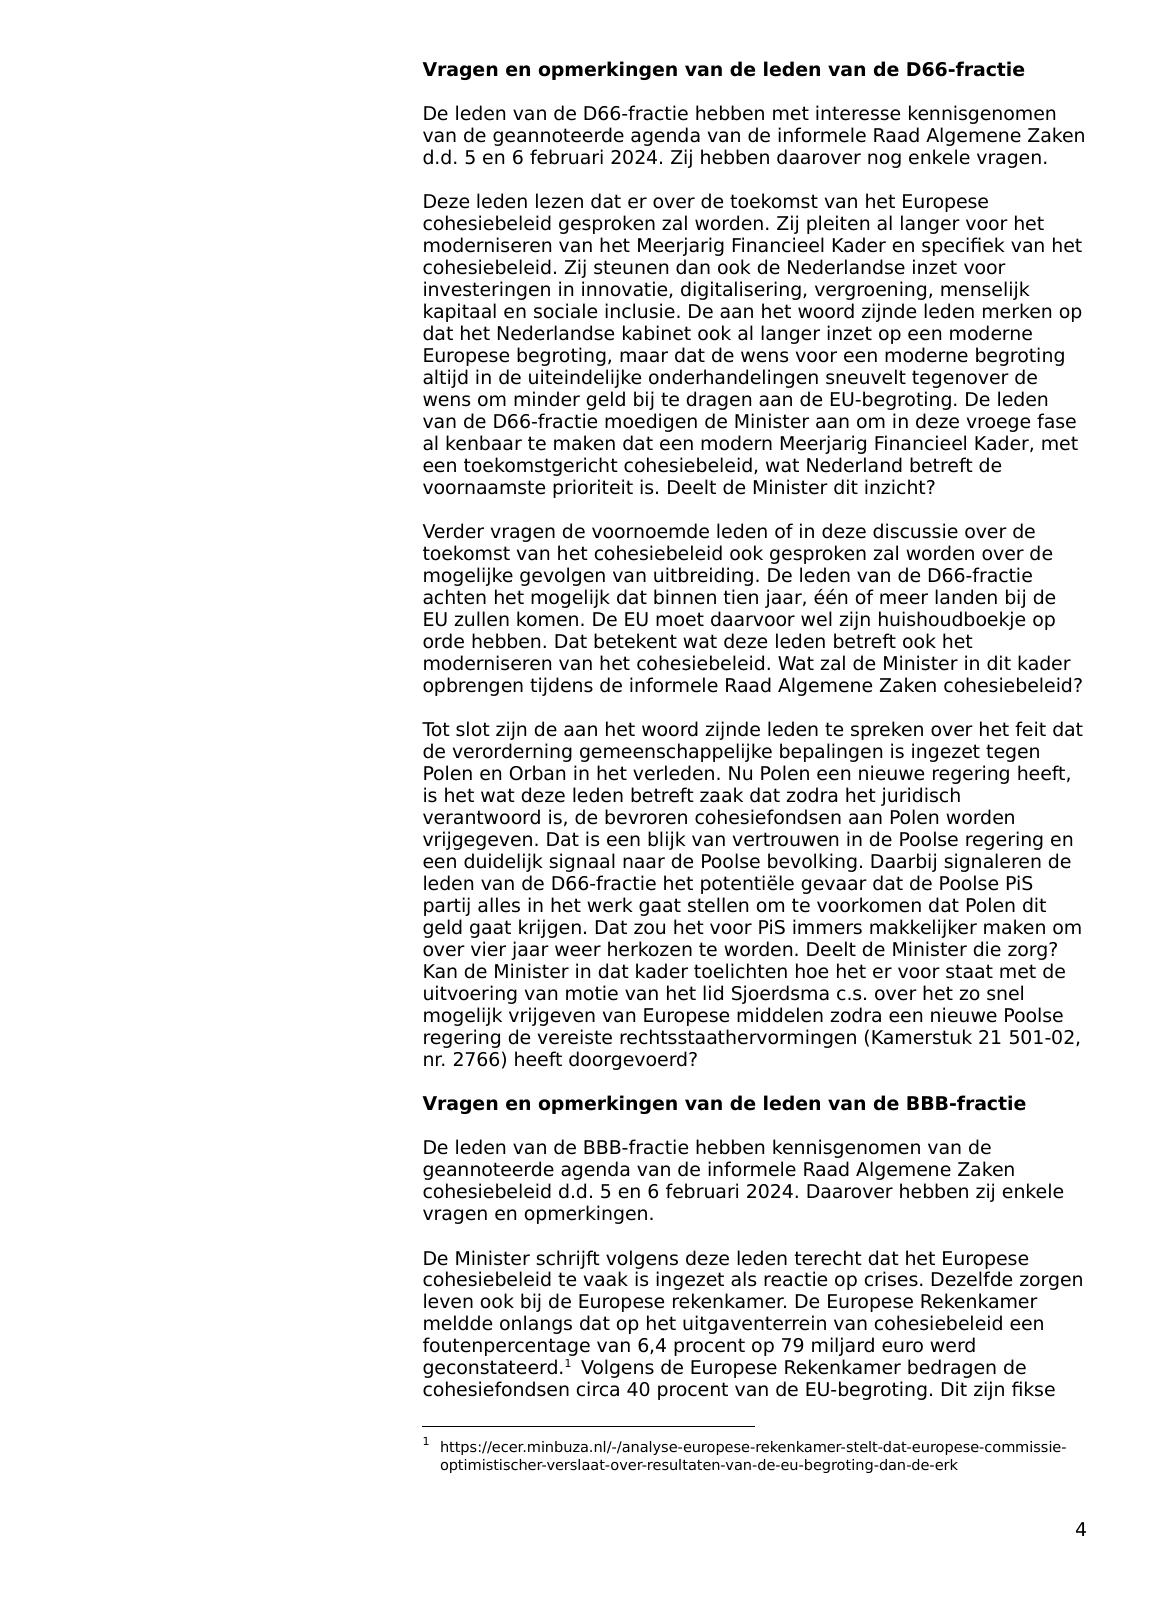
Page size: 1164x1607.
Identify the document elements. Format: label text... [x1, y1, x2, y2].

text Verder vragen de voornoemde leden of in deze discussie over de toekomst van het cohesiebeleid ook gesproken zal worden over de mogelijke gevolgen van uitbreiding. De leden van de D66-fractie achten het mogelijk dat binnen tien jaar, één of meer landen bij de EU zullen komen. De EU moet daarvoor wel zijn huishoudboekje op orde hebben. Dat betekent wat deze leden betreft ook het moderniseren van het cohesiebeleid. Wat zal de Minister in dit kader opbrengen tijdens de informele Raad Algemene Zaken cohesiebeleid? [422, 521, 1087, 697]
text https://ecer.minbuza.nl/-/analyse-europese-rekenkamer-stelt-dat-europese-commissie-optimistischer-verslaat-over-resultaten-van-de-eu-begroting-dan-de-erk [422, 1435, 1087, 1474]
text Deze leden lezen dat er over de toekomst van het Europese cohesiebeleid gesproken zal worden. Zij pleiten al langer voor het moderniseren van het Meerjarig Financieel Kader en specifiek van het cohesiebeleid. Zij steunen dan ook de Nederlandse inzet voor investeringen in innovatie, digitalisering, vergroening, menselijk kapitaal en sociale inclusie. De aan het woord zijnde leden merken op dat het Nederlandse kabinet ook al langer inzet op een moderne Europese begroting, maar dat de wens voor een moderne begroting altijd in de uiteindelijke onderhandelingen sneuvelt tegenover de wens om minder geld bij te dragen aan de EU-begroting. De leden van de D66-fractie moedigen de Minister aan om in deze vroege fase al kenbaar te maken dat een modern Meerjarig Financieel Kader, met een toekomstgericht cohesiebeleid, wat Nederland betreft de voornaamste prioriteit is. Deelt de Minister dit inzicht? [422, 191, 1087, 499]
text De leden van de BBB-fractie hebben kennisgenomen van de geannoteerde agenda van de informele Raad Algemene Zaken cohesiebeleid d.d. 5 en 6 februari 2024. Daarover hebben zij enkele vragen en opmerkingen. [422, 1137, 1087, 1225]
subtitle Vragen en opmerkingen van de leden van de D66-fractie [422, 59, 1087, 81]
text De Minister schrijft volgens deze leden terecht dat het Europese cohesiebeleid te vaak is ingezet als reactie op crises. Dezelfde zorgen leven ook bij de Europese rekenkamer. De Europese Rekenkamer meldde onlangs dat op het uitgaventerrein van cohesiebeleid een foutenpercentage van 6,4 procent op 79 miljard euro werd geconstateerd. Volgens de Europese Rekenkamer bedragen de cohesiefondsen circa 40 procent van de EU-begroting. Dit zijn fikse [422, 1247, 1087, 1401]
text De leden van de D66-fractie hebben met interesse kennisgenomen van de geannoteerde agenda van de informele Raad Algemene Zaken d.d. 5 en 6 februari 2024. Zij hebben daarover nog enkele vragen. [422, 103, 1087, 169]
subtitle Vragen en opmerkingen van de leden van de BBB-fractie [422, 1093, 1087, 1115]
text Tot slot zijn de aan het woord zijnde leden te spreken over het feit dat de verorderning gemeenschappelijke bepalingen is ingezet tegen Polen en Orban in het verleden. Nu Polen een nieuwe regering heeft, is het wat deze leden betreft zaak dat zodra het juridisch verantwoord is, de bevroren cohesiefondsen aan Polen worden vrijgegeven. Dat is een blijk van vertrouwen in de Poolse regering en een duidelijk signaal naar de Poolse bevolking. Daarbij signaleren de leden van de D66-fractie het potentiële gevaar dat de Poolse PiS partij alles in het werk gaat stellen om te voorkomen dat Polen dit geld gaat krijgen. Dat zou het voor PiS immers makkelijker maken om over vier jaar weer herkozen te worden. Deelt de Minister die zorg? Kan de Minister in dat kader toelichten hoe het er voor staat met de uitvoering van motie van het lid Sjoerdsma c.s. over het zo snel mogelijk vrijgeven van Europese middelen zodra een nieuwe Poolse regering de vereiste rechtsstaathervormingen (Kamerstuk 21 501-02, nr. 2766) heeft doorgevoerd? [422, 719, 1087, 1071]
